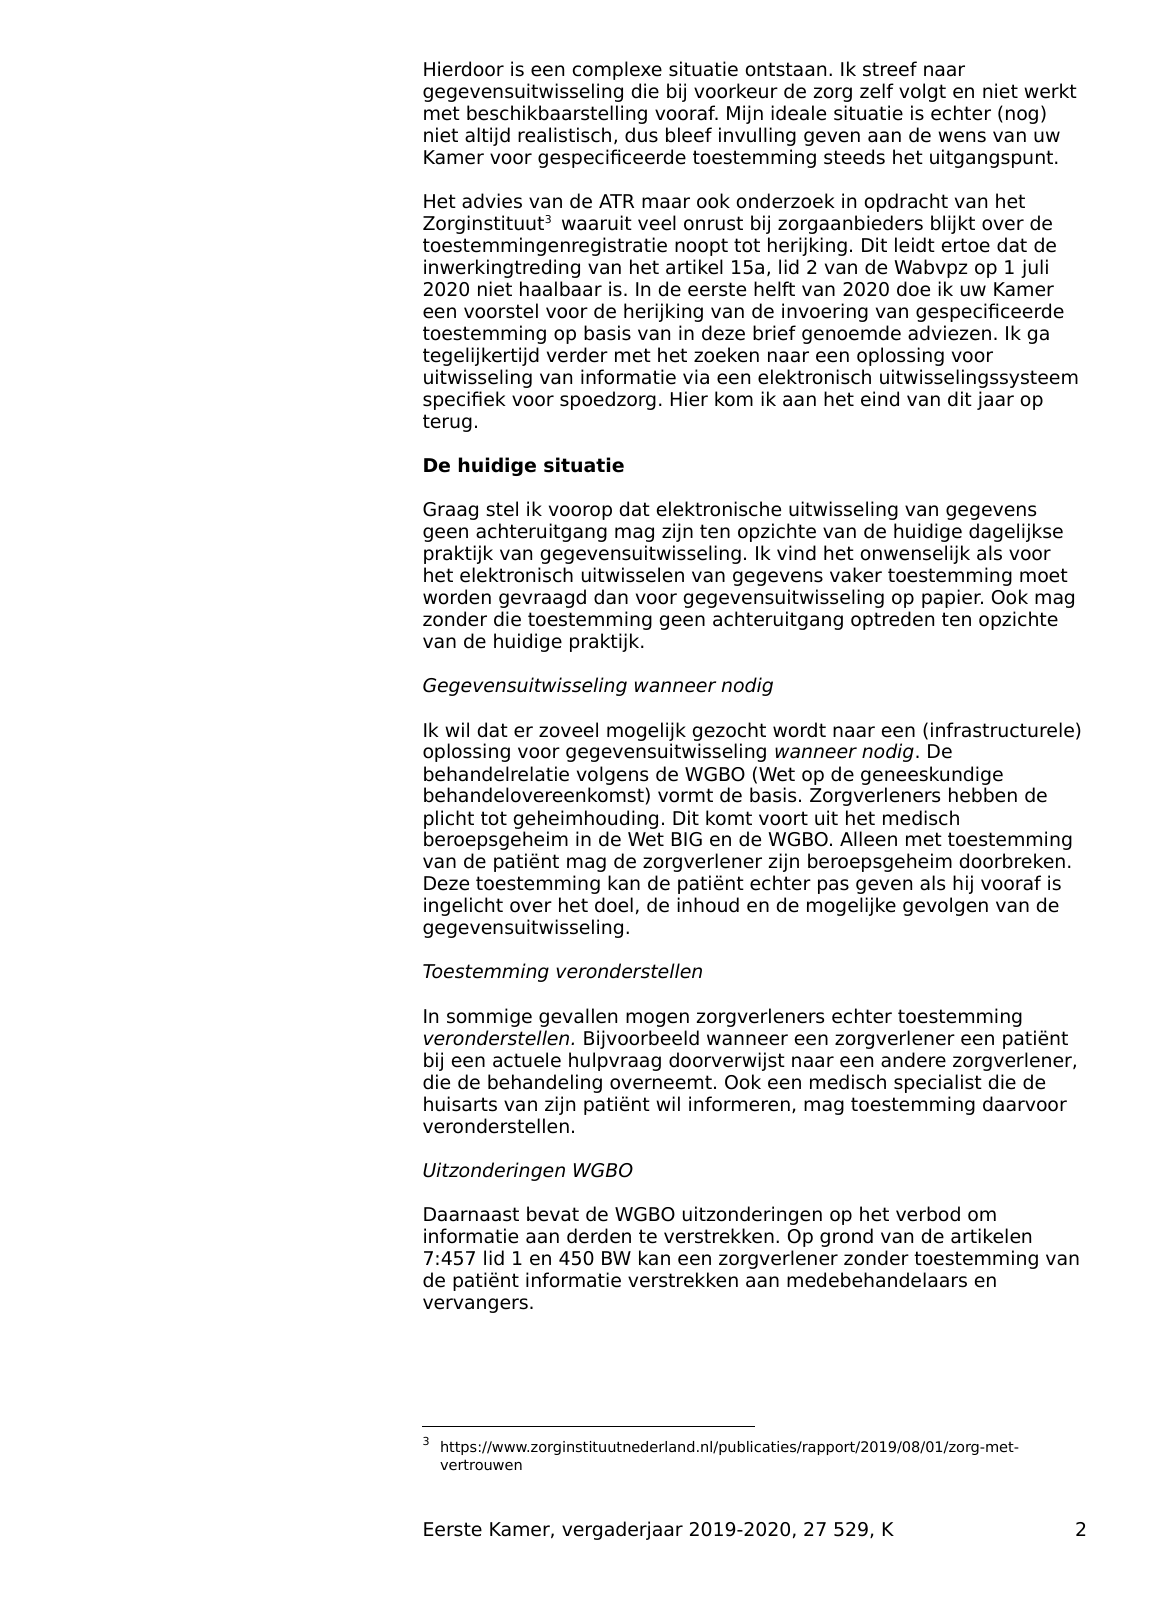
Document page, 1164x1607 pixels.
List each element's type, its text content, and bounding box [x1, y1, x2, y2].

text Het advies van de ATR maar ook onderzoek in opdracht van het Zorginstituut waaruit veel onrust bij zorgaanbieders blijkt over de toestemmingenregistratie noopt tot herijking. Dit leidt ertoe dat de inwerkingtreding van het artikel 15a, lid 2 van de Wabvpz op 1 juli 2020 niet haalbaar is. In de eerste helft van 2020 doe ik uw Kamer een voorstel voor de herijking van de invoering van gespecificeerde toestemming op basis van in deze brief genoemde adviezen. Ik ga tegelijkertijd verder met het zoeken naar een oplossing voor uitwisseling van informatie via een elektronisch uitwisselingssysteem specifiek voor spoedzorg. Hier kom ik aan het eind van dit jaar op terug. [422, 191, 1087, 433]
subtitle Gegevensuitwisseling wanneer nodig [422, 675, 1087, 697]
text Hierdoor is een complexe situatie ontstaan. Ik streef naar gegevensuitwisseling die bij voorkeur de zorg zelf volgt en niet werkt met beschikbaarstelling vooraf. Mijn ideale situatie is echter (nog) niet altijd realistisch, dus bleef invulling geven aan de wens van uw Kamer voor gespecificeerde toestemming steeds het uitgangspunt. [422, 59, 1087, 169]
subtitle Toestemming veronderstellen [422, 961, 1087, 983]
subtitle De huidige situatie [422, 455, 1087, 477]
text Ik wil dat er zoveel mogelijk gezocht wordt naar een (infrastructurele) oplossing voor gegevensuitwisseling wanneer nodig. De behandelrelatie volgens de WGBO (Wet op de geneeskundige behandelovereenkomst) vormt de basis. Zorgverleners hebben de plicht tot geheimhouding. Dit komt voort uit het medisch beroepsgeheim in de Wet BIG en de WGBO. Alleen met toestemming van de patiënt mag de zorgverlener zijn beroepsgeheim doorbreken. Deze toestemming kan de patiënt echter pas geven als hij vooraf is ingelicht over het doel, de inhoud en de mogelijke gevolgen van de gegevensuitwisseling. [422, 719, 1087, 939]
text https://www.zorginstituutnederland.nl/publicaties/rapport/2019/08/01/zorg-met-vertrouwen [422, 1435, 1087, 1474]
subtitle Uitzonderingen WGBO [422, 1160, 1087, 1182]
text Graag stel ik voorop dat elektronische uitwisseling van gegevens geen achteruitgang mag zijn ten opzichte van de huidige dagelijkse praktijk van gegevensuitwisseling. Ik vind het onwenselijk als voor het elektronisch uitwisselen van gegevens vaker toestemming moet worden gevraagd dan voor gegevensuitwisseling op papier. Ook mag zonder die toestemming geen achteruitgang optreden ten opzichte van de huidige praktijk. [422, 499, 1087, 653]
text Daarnaast bevat de WGBO uitzonderingen op het verbod om informatie aan derden te verstrekken. Op grond van de artikelen 7:457 lid 1 en 450 BW kan een zorgverlener zonder toestemming van de patiënt informatie verstrekken aan medebehandelaars en vervangers. [422, 1204, 1087, 1314]
text In sommige gevallen mogen zorgverleners echter toestemming veronderstellen. Bijvoorbeeld wanneer een zorgverlener een patiënt bij een actuele hulpvraag doorverwijst naar een andere zorgverlener, die de behandeling overneemt. Ook een medisch specialist die de huisarts van zijn patiënt wil informeren, mag toestemming daarvoor veronderstellen. [422, 1006, 1087, 1137]
